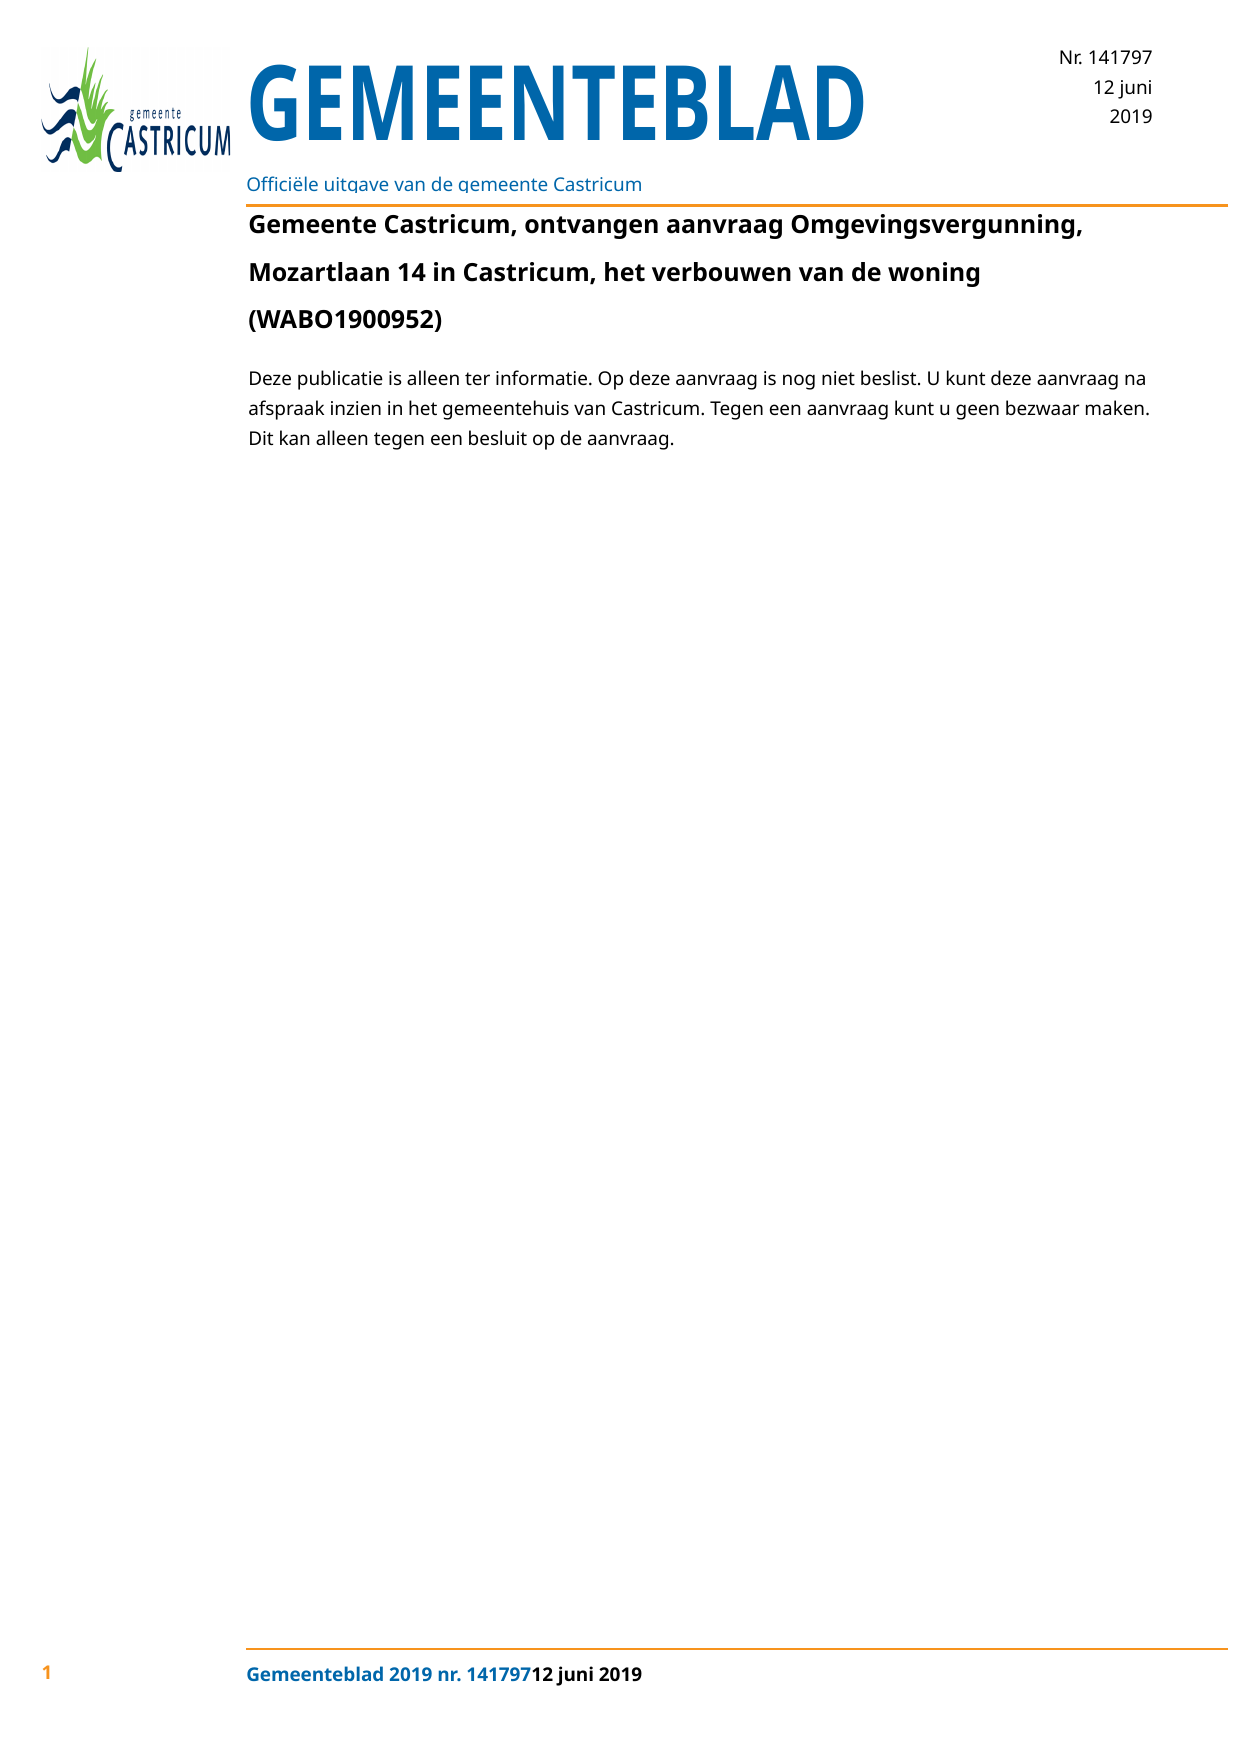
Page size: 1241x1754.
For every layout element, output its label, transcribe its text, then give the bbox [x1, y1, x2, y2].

text Deze publicatie is alleen ter informatie. Op deze aanvraag is nog niet beslist. U kunt deze aanvraag na afspraak inzien in het gemeentehuis van Castricum. Tegen een aanvraag kunt u geen bezwaar maken. Dit kan alleen tegen een besluit op de aanvraag. [248, 366, 1152, 450]
text Gemeente Castricum, ontvangen aanvraag Omgevingsvergunning, Mozartlaan 14 in Castricum, het verbouwen van de woning (WABO1900952) [248, 207, 1152, 336]
picture [41, 47, 231, 172]
